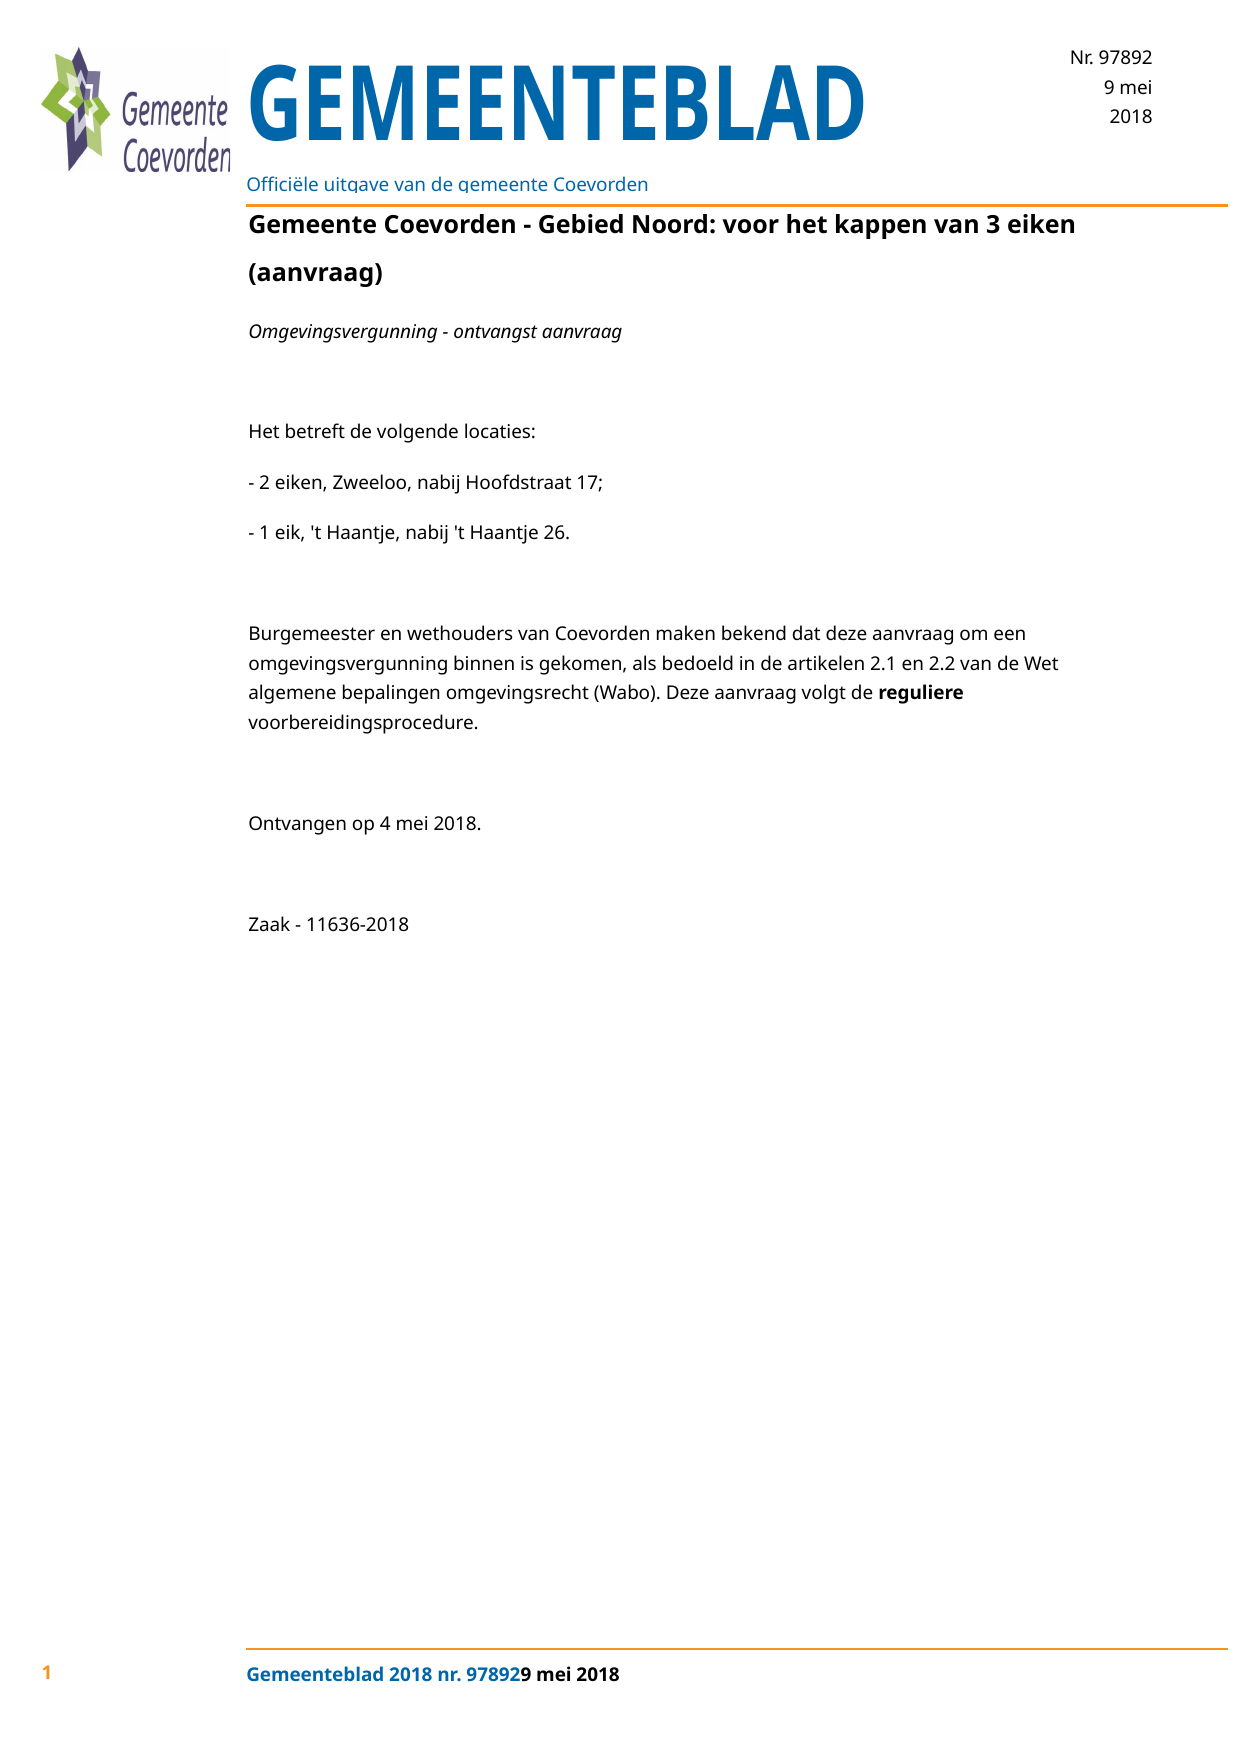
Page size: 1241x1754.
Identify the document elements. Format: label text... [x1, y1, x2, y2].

text Burgemeester en wethouders van Coevorden maken bekend dat deze aanvraag om een omgevingsvergunning binnen is gekomen, als bedoeld in de artikelen 2.1 en 2.2 van de Wet algemene bepalingen omgevingsrecht (Wabo). Deze aanvraag volgt de reguliere voorbereidingsprocedure. [248, 620, 1152, 735]
text - 2 eiken, Zweeloo, nabij Hoofdstraat 17; [248, 469, 1152, 495]
text - 1 eik, 't Haantje, nabij 't Haantje 26. [248, 519, 1152, 545]
text Gemeente Coevorden - Gebied Noord: voor het kappen van 3 eiken (aanvraag) [248, 207, 1152, 288]
picture [41, 47, 231, 172]
text Het betreft de volgende locaties: [248, 419, 1152, 444]
text Omgevingsvergunning - ontvangst aanvraag [248, 318, 1152, 344]
text Ontvangen op 4 mei 2018. [248, 810, 1152, 836]
text Zaak - 11636-2018 [248, 911, 1152, 937]
